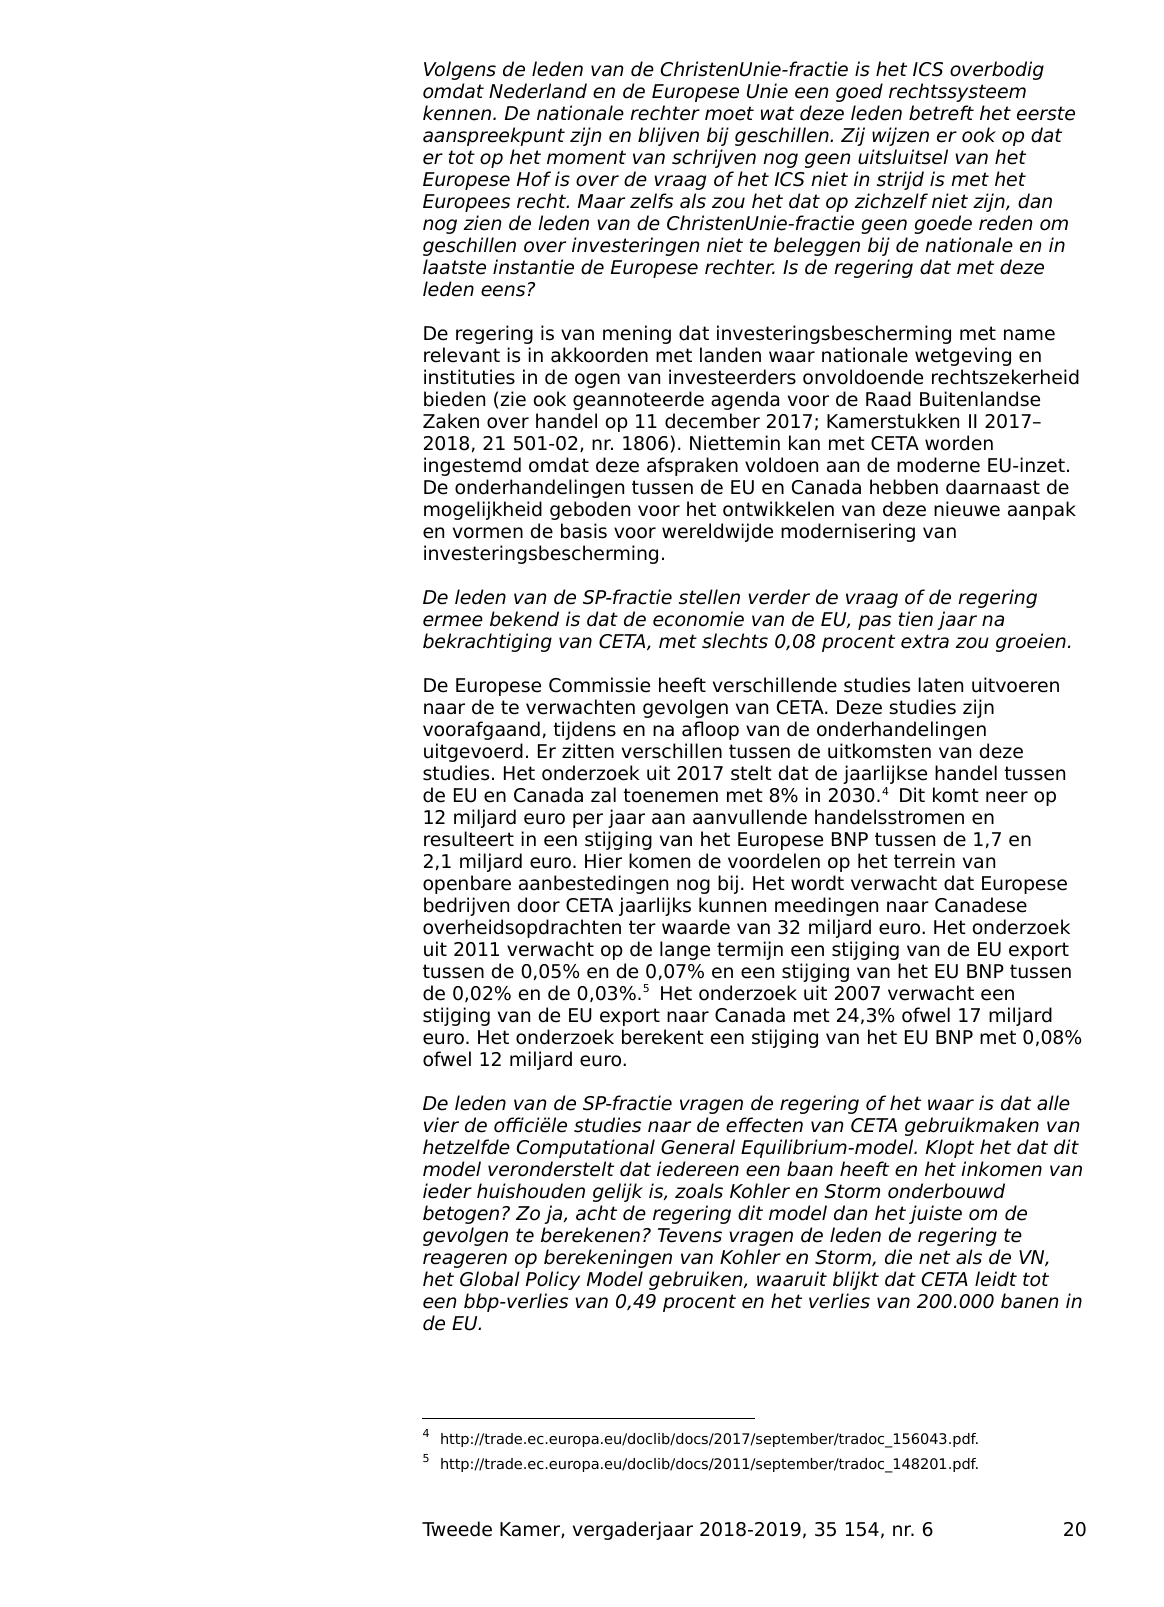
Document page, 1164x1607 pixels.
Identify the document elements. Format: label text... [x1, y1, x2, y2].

text De Europese Commissie heeft verschillende studies laten uitvoeren naar de te verwachten gevolgen van CETA. Deze studies zijn voorafgaand, tijdens en na afloop van de onderhandelingen uitgevoerd. Er zitten verschillen tussen de uitkomsten van deze studies. Het onderzoek uit 2017 stelt dat de jaarlijkse handel tussen de EU en Canada zal toenemen met 8% in 2030. Dit komt neer op 12 miljard euro per jaar aan aanvullende handelsstromen en resulteert in een stijging van het Europese BNP tussen de 1,7 en 2,1 miljard euro. Hier komen de voordelen op het terrein van openbare aanbestedingen nog bij. Het wordt verwacht dat Europese bedrijven door CETA jaarlijks kunnen meedingen naar Canadese overheidsopdrachten ter waarde van 32 miljard euro. Het onderzoek uit 2011 verwacht op de lange termijn een stijging van de EU export tussen de 0,05% en de 0,07% en een stijging van het EU BNP tussen de 0,02% en de 0,03%. Het onderzoek uit 2007 verwacht een stijging van de EU export naar Canada met 24,3% ofwel 17 miljard euro. Het onderzoek berekent een stijging van het EU BNP met 0,08% ofwel 12 miljard euro. [422, 675, 1087, 1071]
text http://trade.ec.europa.eu/doclib/docs/2017/september/tradoc_156043.pdf. [422, 1427, 1087, 1449]
text Volgens de leden van de ChristenUnie-fractie is het ICS overbodig omdat Nederland en de Europese Unie een goed rechtssysteem kennen. De nationale rechter moet wat deze leden betreft het eerste aanspreekpunt zijn en blijven bij geschillen. Zij wijzen er ook op dat er tot op het moment van schrijven nog geen uitsluitsel van het Europese Hof is over de vraag of het ICS niet in strijd is met het Europees recht. Maar zelfs als zou het dat op zichzelf niet zijn, dan nog zien de leden van de ChristenUnie-fractie geen goede reden om geschillen over investeringen niet te beleggen bij de nationale en in laatste instantie de Europese rechter. Is de regering dat met deze leden eens? [422, 59, 1087, 301]
text De regering is van mening dat investeringsbescherming met name relevant is in akkoorden met landen waar nationale wetgeving en instituties in de ogen van investeerders onvoldoende rechtszekerheid bieden (zie ook geannoteerde agenda voor de Raad Buitenlandse Zaken over handel op 11 december 2017; Kamerstukken II 2017–2018, 21 501-02, nr. 1806). Niettemin kan met CETA worden ingestemd omdat deze afspraken voldoen aan de moderne EU-inzet. De onderhandelingen tussen de EU en Canada hebben daarnaast de mogelijkheid geboden voor het ontwikkelen van deze nieuwe aanpak en vormen de basis voor wereldwijde modernisering van investeringsbescherming. [422, 323, 1087, 565]
text De leden van de SP-fractie stellen verder de vraag of de regering ermee bekend is dat de economie van de EU, pas tien jaar na bekrachtiging van CETA, met slechts 0,08 procent extra zou groeien. [422, 587, 1087, 653]
text http://trade.ec.europa.eu/doclib/docs/2011/september/tradoc_148201.pdf. [422, 1452, 1087, 1474]
text De leden van de SP-fractie vragen de regering of het waar is dat alle vier de officiële studies naar de effecten van CETA gebruikmaken van hetzelfde Computational General Equilibrium-model. Klopt het dat dit model veronderstelt dat iedereen een baan heeft en het inkomen van ieder huishouden gelijk is, zoals Kohler en Storm onderbouwd betogen? Zo ja, acht de regering dit model dan het juiste om de gevolgen te berekenen? Tevens vragen de leden de regering te reageren op berekeningen van Kohler en Storm, die net als de VN, het Global Policy Model gebruiken, waaruit blijkt dat CETA leidt tot een bbp-verlies van 0,49 procent en het verlies van 200.000 banen in de EU. [422, 1093, 1087, 1335]
